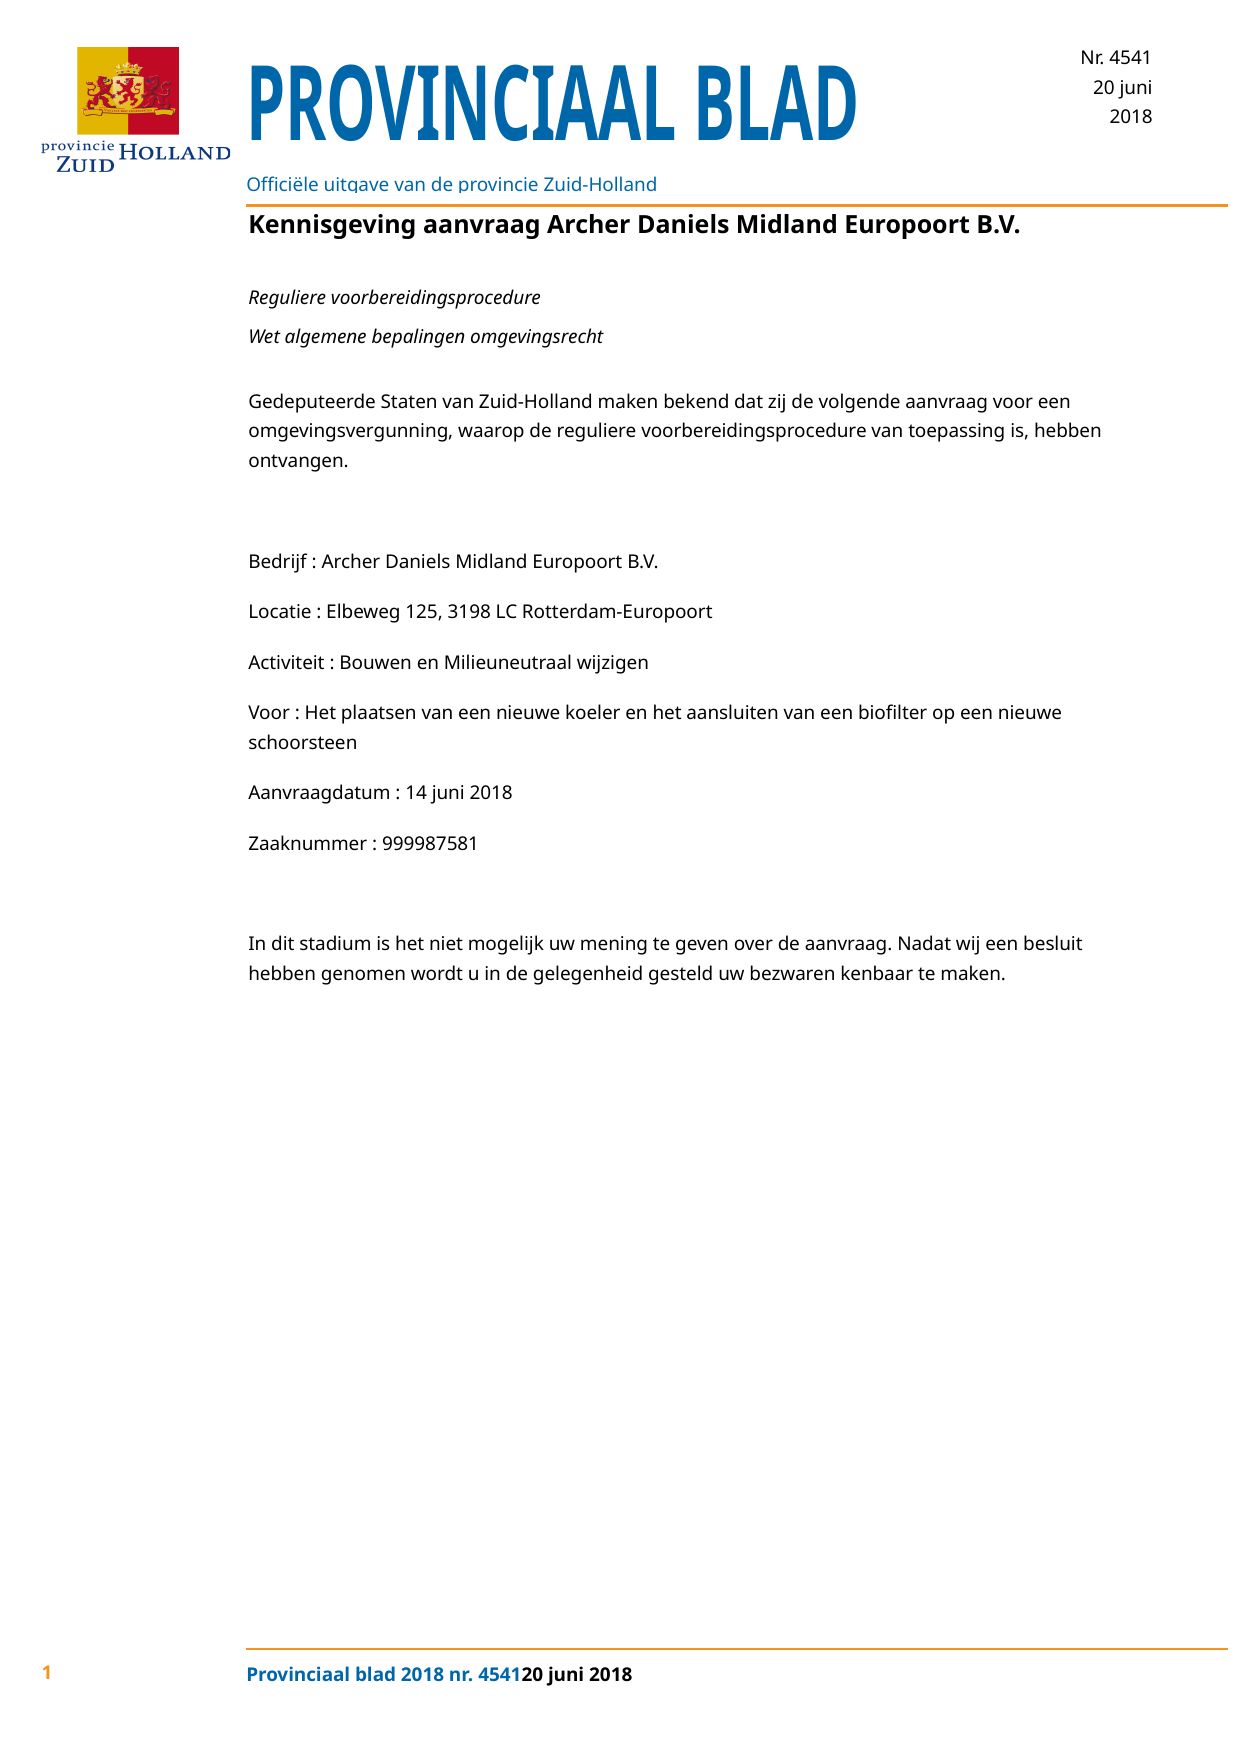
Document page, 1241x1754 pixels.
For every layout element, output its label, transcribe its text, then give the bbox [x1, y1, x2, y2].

text Wet algemene bepalingen omgevingsrecht [248, 323, 1152, 349]
text Bedrijf : Archer Daniels Midland Europoort B.V. [248, 548, 1152, 574]
text Locatie : Elbeweg 125, 3198 LC Rotterdam-Europoort [248, 598, 1152, 624]
text Gedeputeerde Staten van Zuid-Holland maken bekend dat zij de volgende aanvraag voor een omgevingsvergunning, waarop de reguliere voorbereidingsprocedure van toepassing is, hebben ontvangen. [248, 388, 1152, 473]
text Aanvraagdatum : 14 juni 2018 [248, 779, 1152, 805]
picture [41, 47, 231, 172]
text Zaaknummer : 999987581 [248, 830, 1152, 856]
text Reguliere voorbereidingsprocedure [248, 284, 1152, 309]
text In dit stadium is het niet mogelijk uw mening te geven over de aanvraag. Nadat wij een besluit hebben genomen wordt u in de gelegenheid gesteld uw bezwaren kenbaar te maken. [248, 931, 1152, 986]
text Kennisgeving aanvraag Archer Daniels Midland Europoort B.V. [248, 207, 1152, 241]
text Voor : Het plaatsen van een nieuwe koeler en het aansluiten van een biofilter op een nieuwe schoorsteen [248, 699, 1152, 755]
text Activiteit : Bouwen en Milieuneutraal wijzigen [248, 649, 1152, 675]
